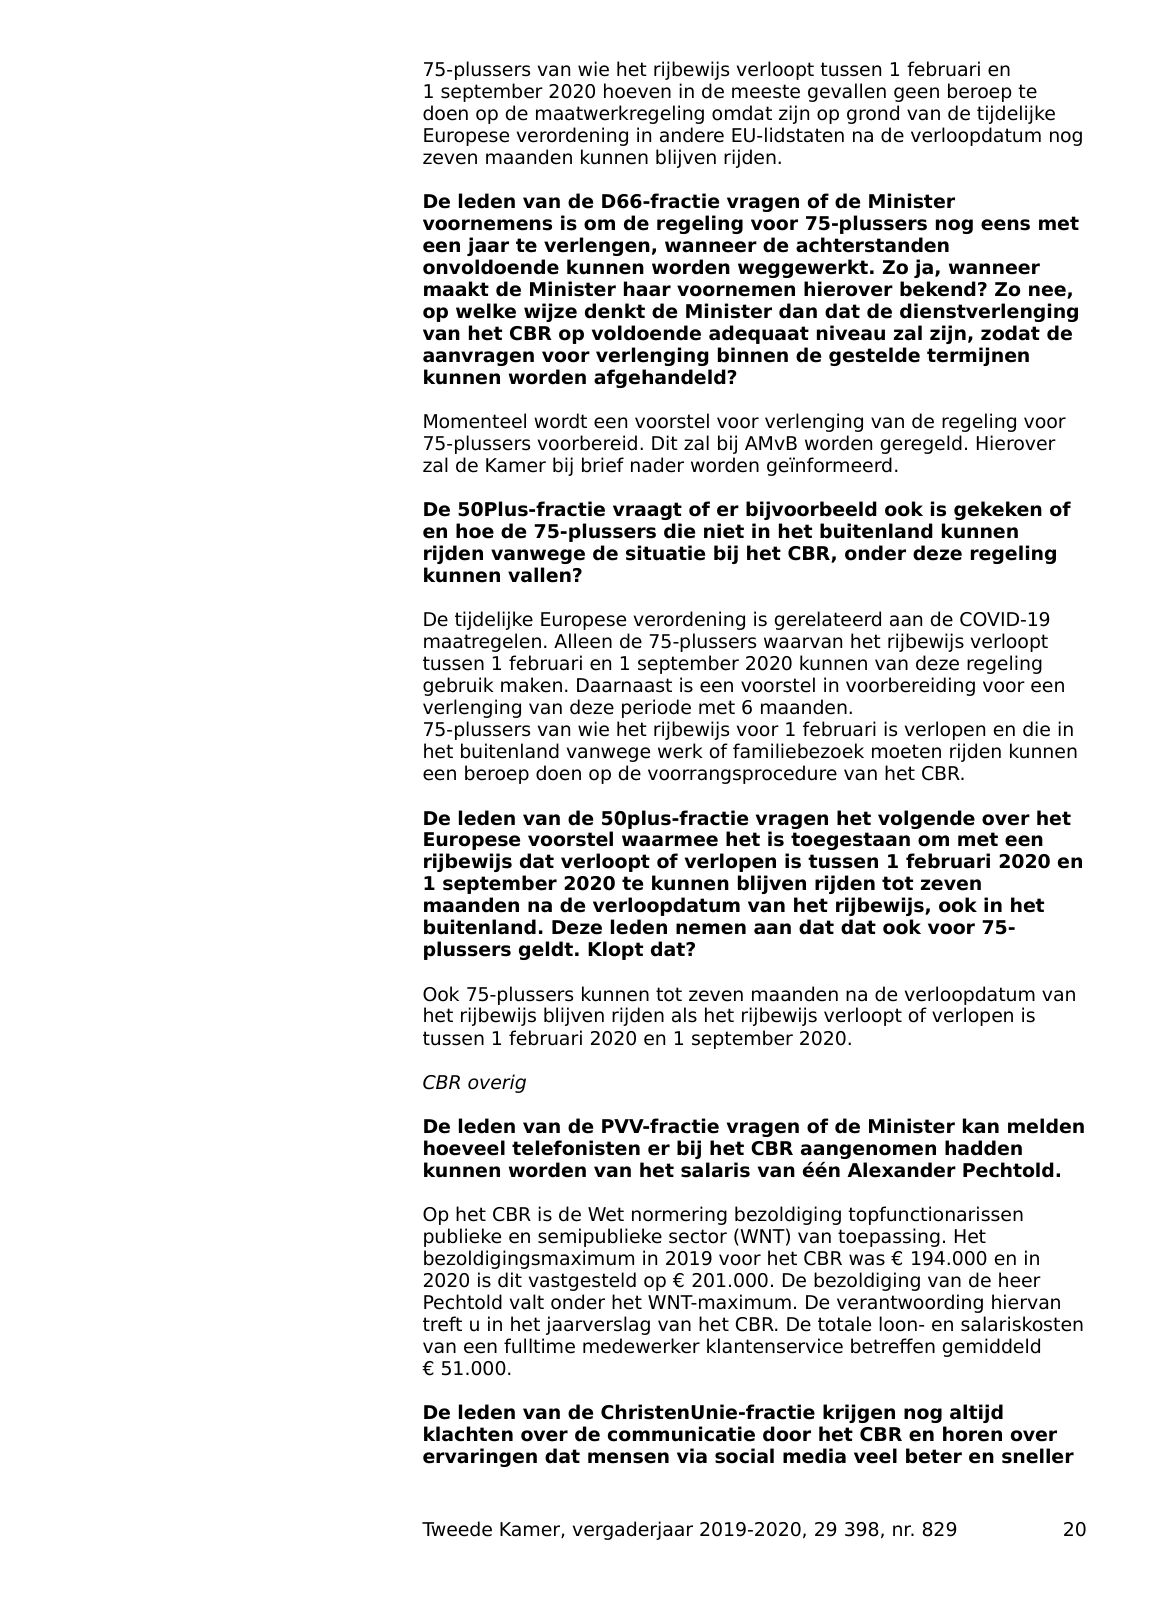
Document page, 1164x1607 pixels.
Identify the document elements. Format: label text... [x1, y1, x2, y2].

text Momenteel wordt een voorstel voor verlenging van de regeling voor 75-plussers voorbereid. Dit zal bij AMvB worden geregeld. Hierover zal de Kamer bij brief nader worden geïnformeerd. [422, 411, 1087, 477]
text Op het CBR is de Wet normering bezoldiging topfunctionarissen publieke en semipublieke sector (WNT) van toepassing. Het bezoldigingsmaximum in 2019 voor het CBR was € 194.000 en in 2020 is dit vastgesteld op € 201.000. De bezoldiging van de heer Pechtold valt onder het WNT-maximum. De verantwoording hiervan treft u in het jaarverslag van het CBR. De totale loon- en salariskosten van een fulltime medewerker klantenservice betreffen gemiddeld € 51.000. [422, 1204, 1087, 1380]
text De 50Plus-fractie vraagt of er bijvoorbeeld ook is gekeken of en hoe de 75-plussers die niet in het buitenland kunnen rijden vanwege de situatie bij het CBR, onder deze regeling kunnen vallen? [422, 499, 1087, 587]
text De leden van de PVV-fractie vragen of de Minister kan melden hoeveel telefonisten er bij het CBR aangenomen hadden kunnen worden van het salaris van één Alexander Pechtold. [422, 1116, 1087, 1182]
text De tijdelijke Europese verordening is gerelateerd aan de COVID-19 maatregelen. Alleen de 75-plussers waarvan het rijbewijs verloopt tussen 1 februari en 1 september 2020 kunnen van deze regeling gebruik maken. Daarnaast is een voorstel in voorbereiding voor een verlenging van deze periode met 6 maanden. [422, 609, 1087, 719]
text De leden van de 50plus-fractie vragen het volgende over het Europese voorstel waarmee het is toegestaan om met een rijbewijs dat verloopt of verlopen is tussen 1 februari 2020 en 1 september 2020 te kunnen blijven rijden tot zeven maanden na de verloopdatum van het rijbewijs, ook in het buitenland. Deze leden nemen aan dat dat ook voor 75-plussers geldt. Klopt dat? [422, 807, 1087, 961]
text De leden van de D66-fractie vragen of de Minister voornemens is om de regeling voor 75-plussers nog eens met een jaar te verlengen, wanneer de achterstanden onvoldoende kunnen worden weggewerkt. Zo ja, wanneer maakt de Minister haar voornemen hierover bekend? Zo nee, op welke wijze denkt de Minister dan dat de dienstverlenging van het CBR op voldoende adequaat niveau zal zijn, zodat de aanvragen voor verlenging binnen de gestelde termijnen kunnen worden afgehandeld? [422, 191, 1087, 389]
subtitle CBR overig [422, 1072, 1087, 1093]
text De leden van de ChristenUnie-fractie krijgen nog altijd klachten over de communicatie door het CBR en horen over ervaringen dat mensen via social media veel beter en sneller [422, 1402, 1087, 1468]
text 75-plussers van wie het rijbewijs verloopt tussen 1 februari en 1 september 2020 hoeven in de meeste gevallen geen beroep te doen op de maatwerkregeling omdat zijn op grond van de tijdelijke Europese verordening in andere EU-lidstaten na de verloopdatum nog zeven maanden kunnen blijven rijden. [422, 59, 1087, 169]
text 75-plussers van wie het rijbewijs voor 1 februari is verlopen en die in het buitenland vanwege werk of familiebezoek moeten rijden kunnen een beroep doen op de voorrangsprocedure van het CBR. [422, 719, 1087, 785]
text Ook 75-plussers kunnen tot zeven maanden na de verloopdatum van het rijbewijs blijven rijden als het rijbewijs verloopt of verlopen is tussen 1 februari 2020 en 1 september 2020. [422, 983, 1087, 1049]
